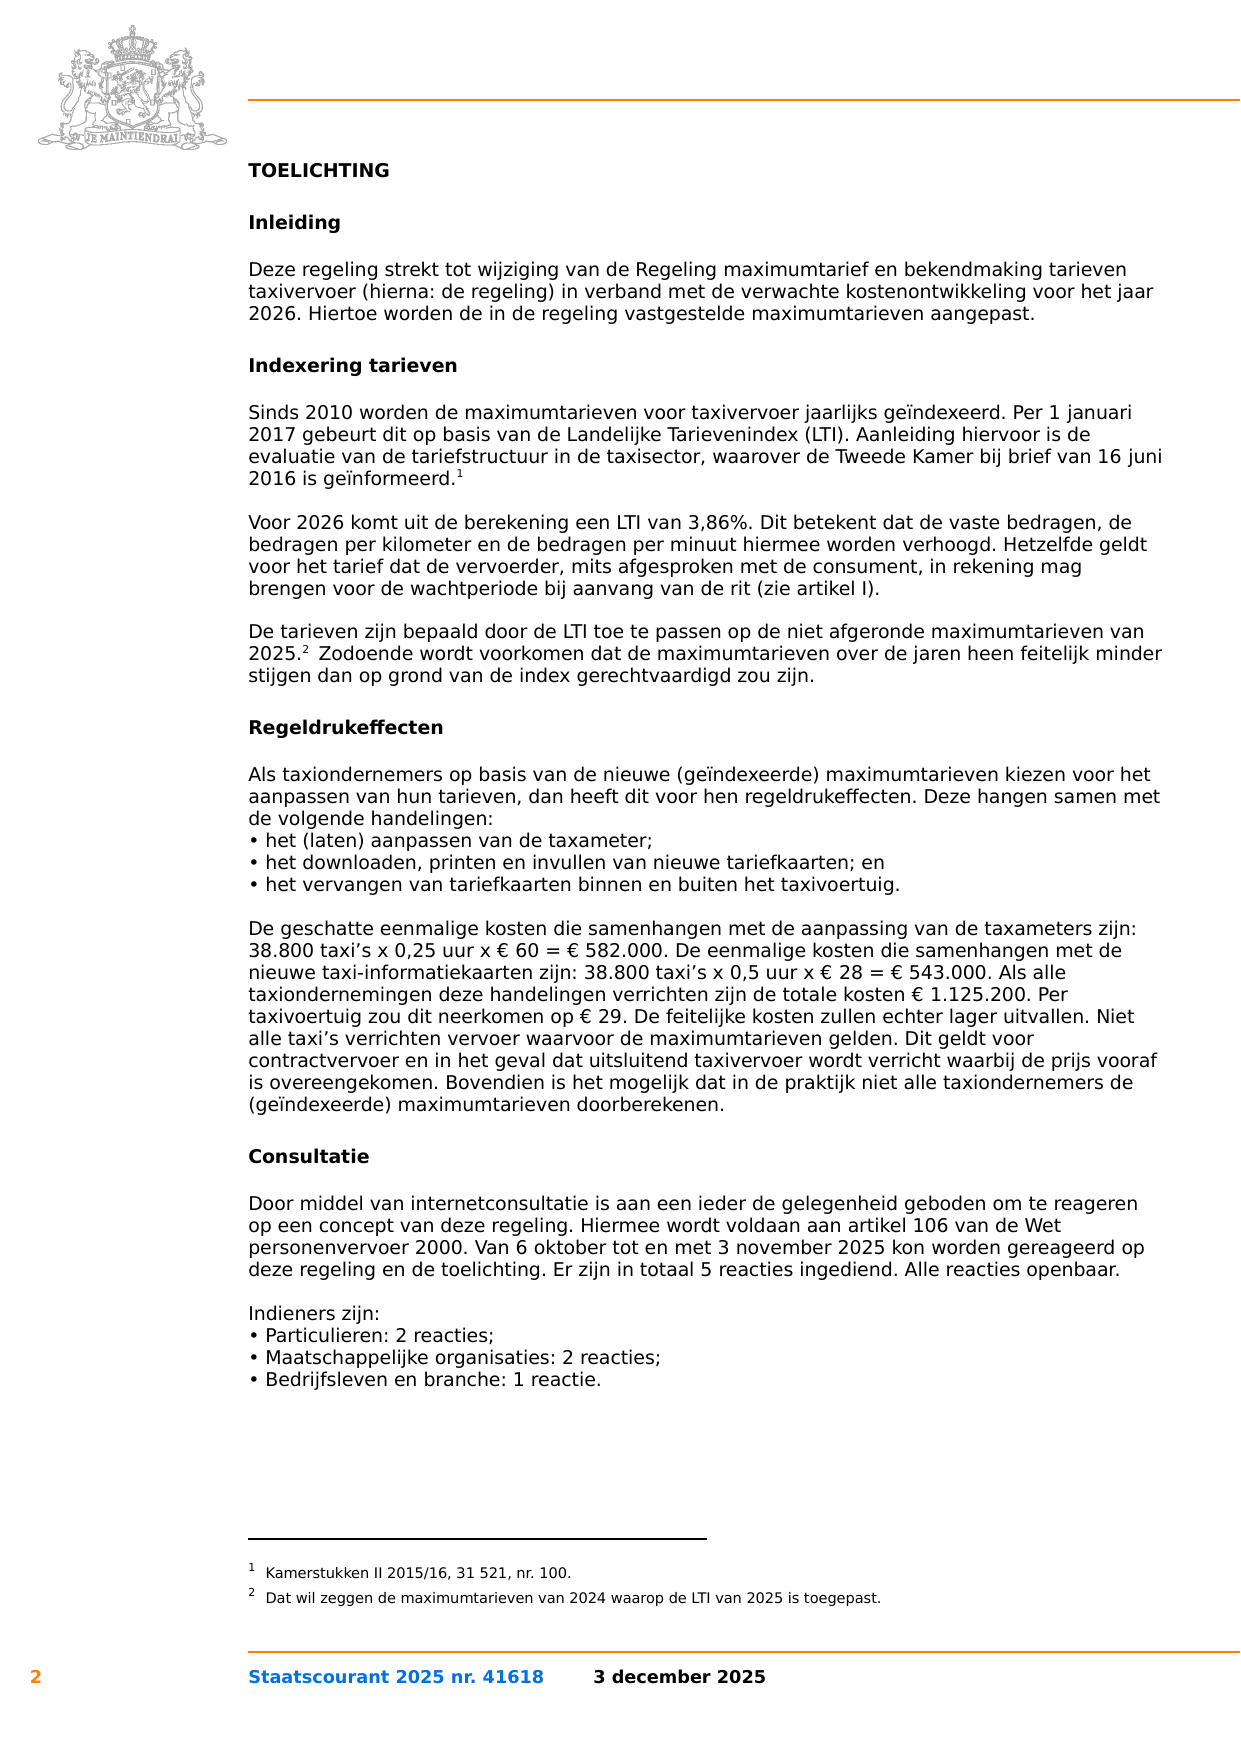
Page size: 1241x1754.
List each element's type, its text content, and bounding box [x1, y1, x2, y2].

text • het downloaden, printen en invullen van nieuwe tariefkaarten; en [248, 852, 1163, 874]
text Als taxiondernemers op basis van de nieuwe (geïndexeerde) maximumtarieven kiezen voor het aanpassen van hun tarieven, dan heeft dit voor hen regeldrukeffecten. Deze hangen samen met de volgende handelingen: [248, 764, 1163, 830]
text • Maatschappelijke organisaties: 2 reacties; [248, 1347, 1163, 1368]
text • Bedrijfsleven en branche: 1 reactie. [248, 1368, 1163, 1391]
text Dat wil zeggen de maximumtarieven van 2024 waarop de LTI van 2025 is toegepast. [248, 1586, 1163, 1608]
subtitle Indexering tarieven [248, 355, 1163, 377]
subtitle Consultatie [248, 1146, 1163, 1168]
text • het vervangen van tariefkaarten binnen en buiten het taxivoertuig. [248, 874, 1163, 896]
text • het (laten) aanpassen van de taxameter; [248, 830, 1163, 852]
text Door middel van internetconsultatie is aan een ieder de gelegenheid geboden om te reageren op een concept van deze regeling. Hiermee wordt voldaan aan artikel 106 van de Wet personenvervoer 2000. Van 6 oktober tot en met 3 november 2025 kon worden gereageerd op deze regeling en de toelichting. Er zijn in totaal 5 reacties ingediend. Alle reacties openbaar. [248, 1193, 1163, 1281]
text De geschatte eenmalige kosten die samenhangen met de aanpassing van de taxameters zijn: 38.800 taxi’s x 0,25 uur x € 60 = € 582.000. De eenmalige kosten die samenhangen met de nieuwe taxi-informatiekaarten zijn: 38.800 taxi’s x 0,5 uur x € 28 = € 543.000. Als alle taxiondernemingen deze handelingen verrichten zijn de totale kosten € 1.125.200. Per taxivoertuig zou dit neerkomen op € 29. De feitelijke kosten zullen echter lager uitvallen. Niet alle taxi’s verrichten vervoer waarvoor de maximumtarieven gelden. Dit geldt voor contractvervoer en in het geval dat uitsluitend taxivervoer wordt verricht waarbij de prijs vooraf is overeengekomen. Bovendien is het mogelijk dat in de praktijk niet alle taxiondernemers de (geïndexeerde) maximumtarieven doorberekenen. [248, 918, 1163, 1116]
text Kamerstukken II 2015/16, 31 521, nr. 100. [248, 1561, 1163, 1583]
subtitle Regeldrukeffecten [248, 717, 1163, 739]
text Deze regeling strekt tot wijziging van de Regeling maximumtarief en bekendmaking tarieven taxivervoer (hierna: de regeling) in verband met de verwachte kostenontwikkeling voor het jaar 2026. Hiertoe worden de in de regeling vastgestelde maximumtarieven aangepast. [248, 259, 1163, 325]
text • Particulieren: 2 reacties; [248, 1324, 1163, 1347]
subtitle Inleiding [248, 212, 1163, 234]
subtitle TOELICHTING [248, 160, 1163, 182]
text De tarieven zijn bepaald door de LTI toe te passen op de niet afgeronde maximumtarieven van 2025. Zodoende wordt voorkomen dat de maximumtarieven over de jaren heen feitelijk minder stijgen dan op grond van de index gerechtvaardigd zou zijn. [248, 621, 1163, 687]
text Sinds 2010 worden de maximumtarieven voor taxivervoer jaarlijks geïndexeerd. Per 1 januari 2017 gebeurt dit op basis van de Landelijke Tarievenindex (LTI). Aanleiding hiervoor is de evaluatie van de tariefstructuur in de taxisector, waarover de Tweede Kamer bij brief van 16 juni 2016 is geïnformeerd. [248, 402, 1163, 490]
picture [38, 25, 227, 150]
text Indieners zijn: [248, 1303, 1163, 1324]
text Voor 2026 komt uit de berekening een LTI van 3,86%. Dit betekent dat de vaste bedragen, de bedragen per kilometer en de bedragen per minuut hiermee worden verhoogd. Hetzelfde geldt voor het tarief dat de vervoerder, mits afgesproken met de consument, in rekening mag brengen voor de wachtperiode bij aanvang van de rit (zie artikel I). [248, 512, 1163, 599]
